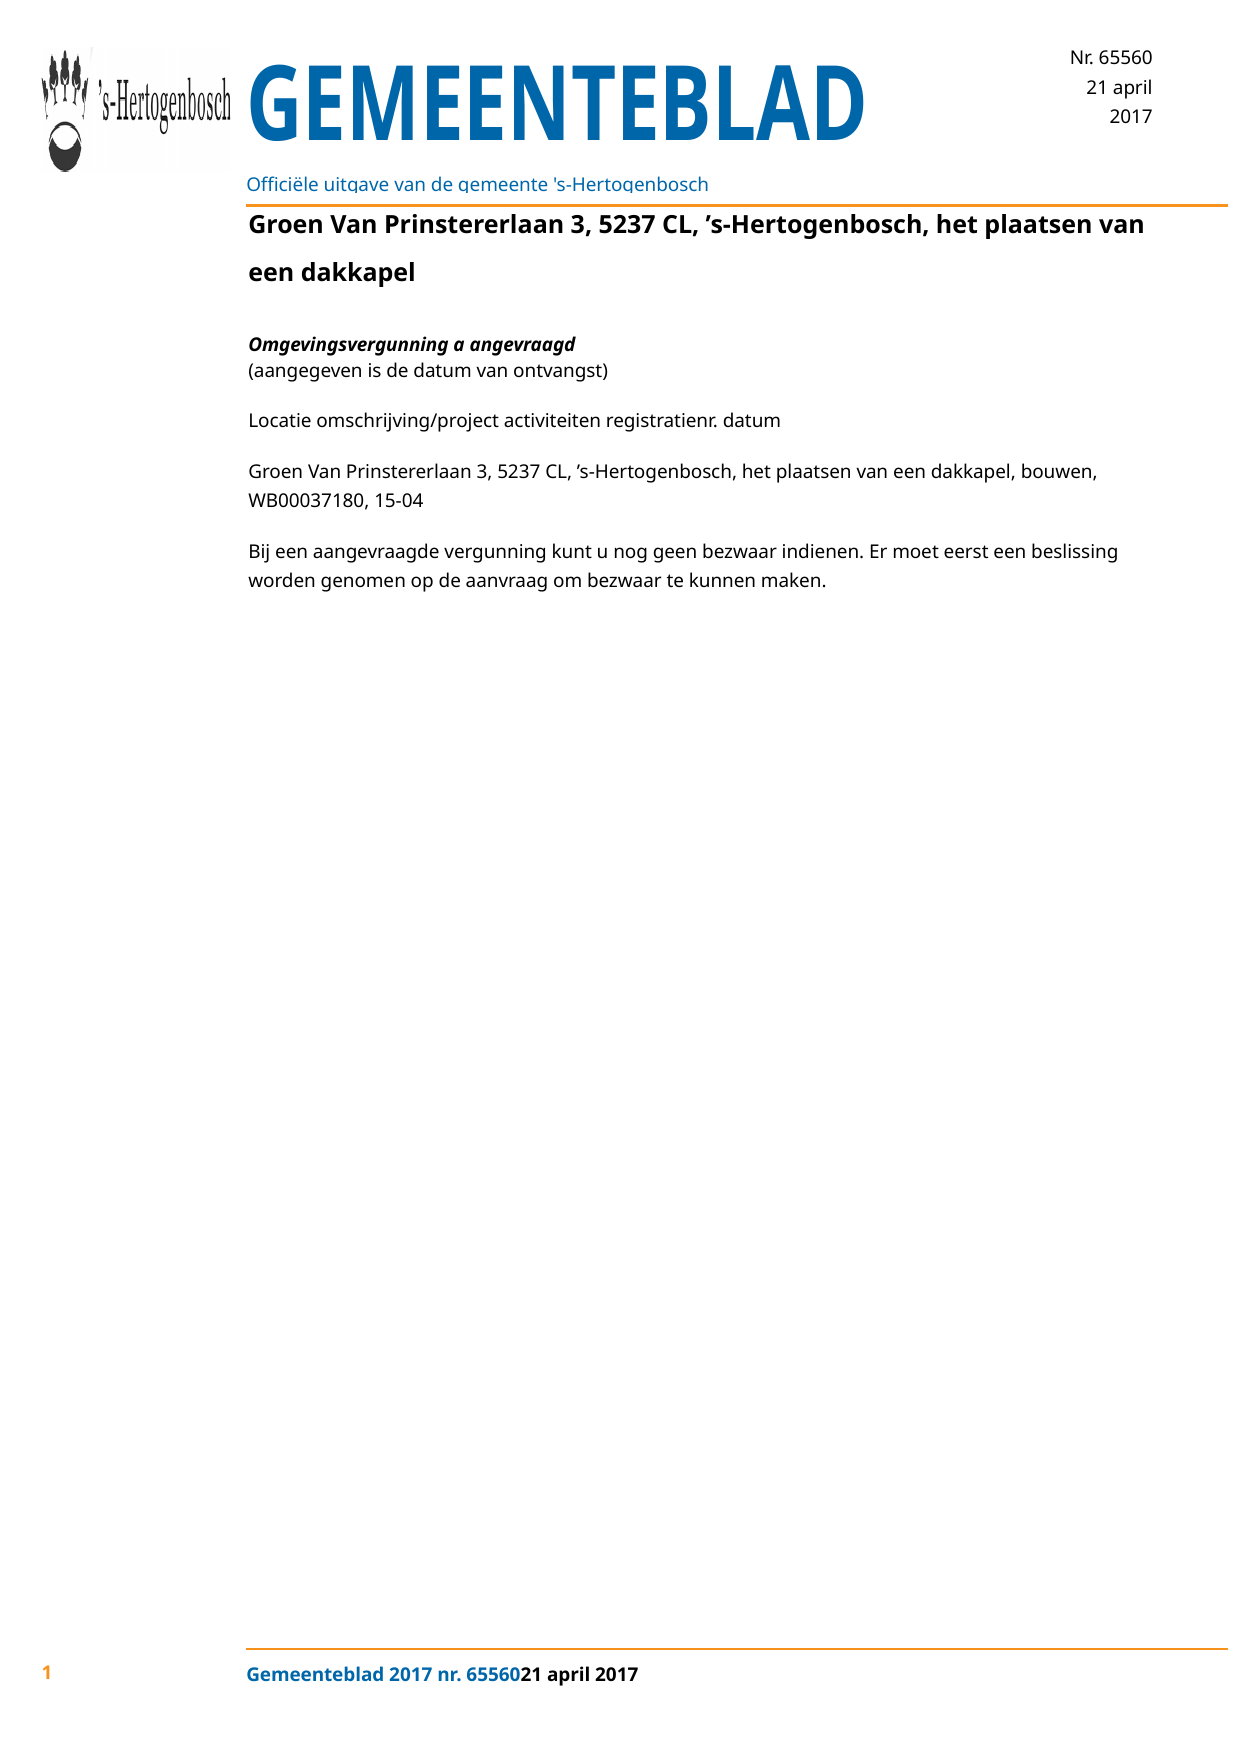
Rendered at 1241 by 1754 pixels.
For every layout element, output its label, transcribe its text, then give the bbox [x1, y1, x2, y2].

text Locatie omschrijving/project activiteiten registratienr. datum [248, 408, 1152, 433]
text (aangegeven is de datum van ontvangst) [248, 357, 1152, 383]
text Groen Van Prinstererlaan 3, 5237 CL, ’s-Hertogenbosch, het plaatsen van een dakkapel [248, 207, 1152, 288]
text Groen Van Prinstererlaan 3, 5237 CL, ’s-Hertogenbosch, het plaatsen van een dakkapel, bouwen, WB00037180, 15-04 [248, 458, 1152, 513]
text Omgevingsvergunning a angevraagd [248, 331, 1152, 357]
text Bij een aangevraagde vergunning kunt u nog geen bezwaar indienen. Er moet eerst een beslissing worden genomen op de aanvraag om bezwaar te kunnen maken. [248, 538, 1152, 593]
picture [41, 47, 231, 172]
